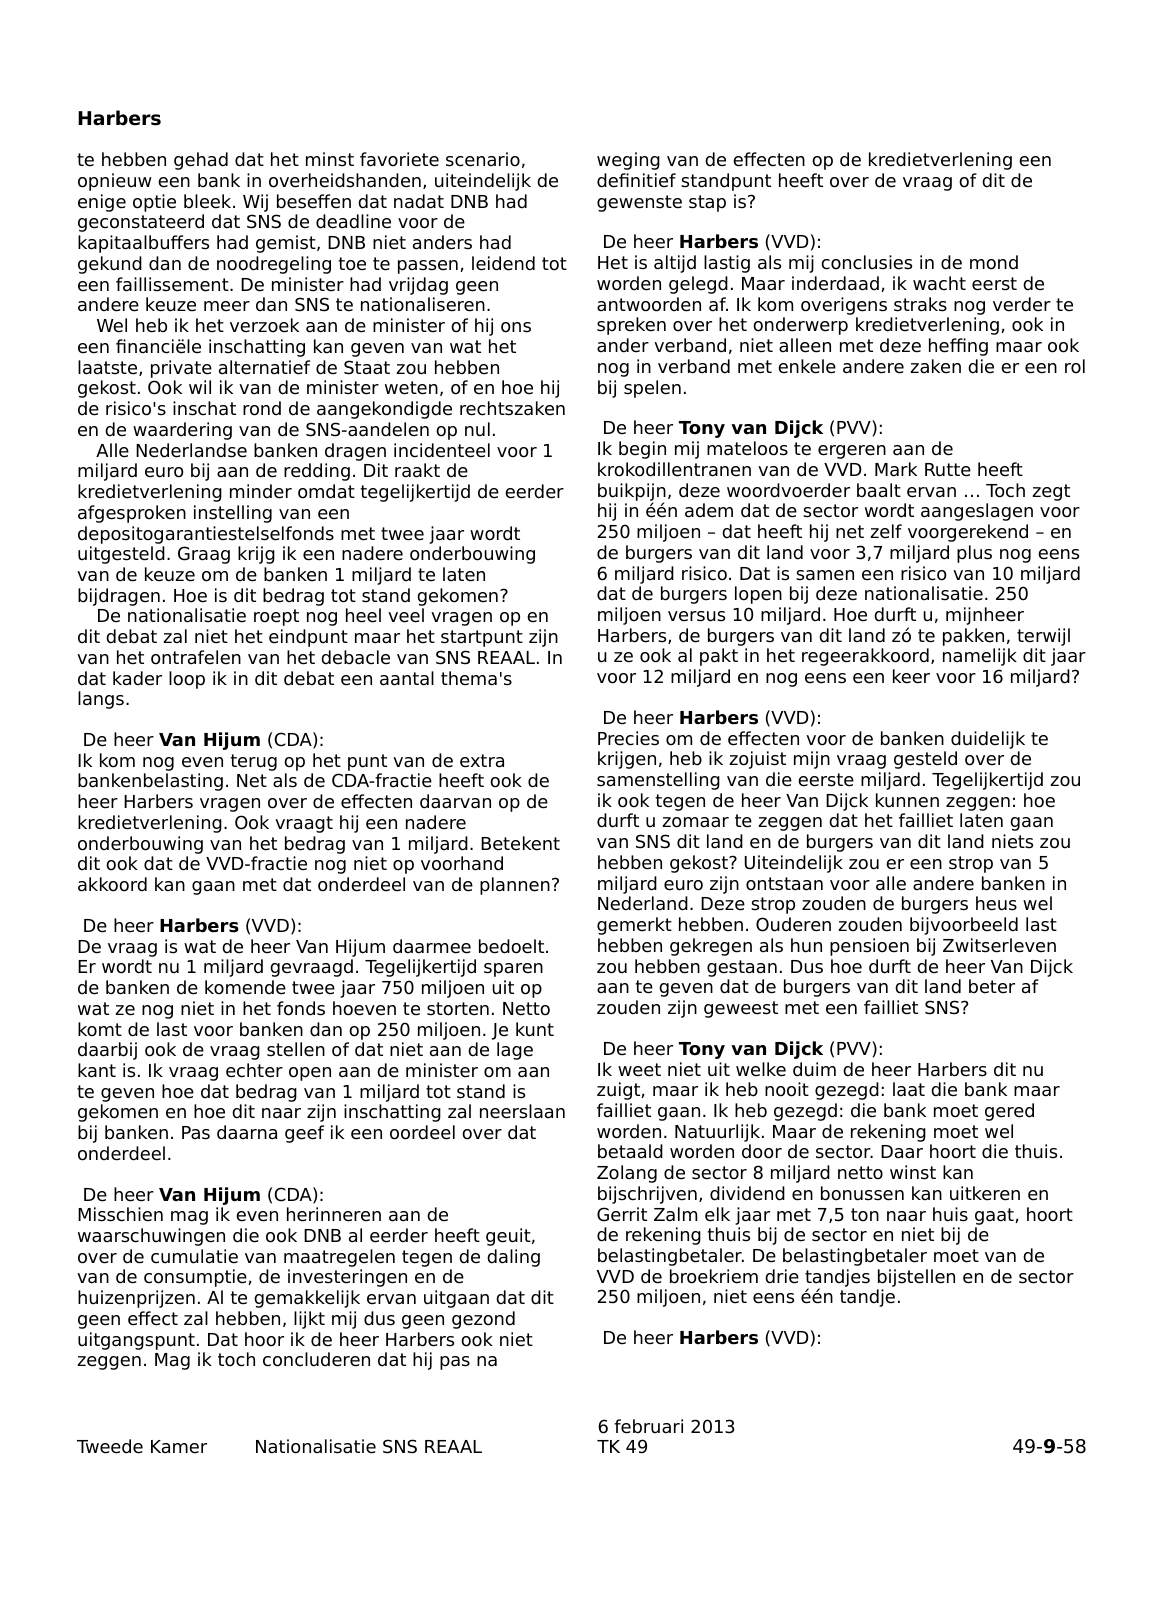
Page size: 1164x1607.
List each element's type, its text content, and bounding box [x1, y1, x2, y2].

text De heer Harbers (VVD): [596, 232, 1087, 253]
text De heer Tony van Dijck (PVV): [596, 1039, 1087, 1059]
text De nationalisatie roept nog heel veel vragen op en dit debat zal niet het eindpunt maar het startpunt zijn van het ontrafelen van het debacle van SNS REAAL. In dat kader loop ik in dit debat een aantal thema's langs. [77, 606, 567, 710]
text De heer Harbers (VVD): [596, 1328, 1087, 1349]
text De heer Harbers (VVD): [596, 708, 1087, 728]
text De heer Tony van Dijck (PVV): [596, 418, 1087, 439]
text Alle Nederlandse banken dragen incidenteel voor 1 miljard euro bij aan de redding. Dit raakt de kredietverlening minder omdat tegelijkertijd de eerder afgesproken instelling van een depositogarantiestelselfonds met twee jaar wordt uitgesteld. Graag krijg ik een nadere onderbouwing van de keuze om de banken 1 miljard te laten bijdragen. Hoe is dit bedrag tot stand gekomen? [77, 440, 567, 606]
text De vraag is wat de heer Van Hijum daarmee bedoelt. Er wordt nu 1 miljard gevraagd. Tegelijkertijd sparen de banken de komende twee jaar 750 miljoen uit op wat ze nog niet in het fonds hoeven te storten. Netto komt de last voor banken dan op 250 miljoen. Je kunt daarbij ook de vraag stellen of dat niet aan de lage kant is. Ik vraag echter open aan de minister om aan te geven hoe dat bedrag van 1 miljard tot stand is gekomen en hoe dit naar zijn inschatting zal neerslaan bij banken. Pas daarna geef ik een oordeel over dat onderdeel. [77, 936, 567, 1164]
text De heer Van Hijum (CDA): [77, 730, 567, 751]
text Ik weet niet uit welke duim de heer Harbers dit nu zuigt, maar ik heb nooit gezegd: laat die bank maar failliet gaan. Ik heb gezegd: die bank moet gered worden. Natuurlijk. Maar de rekening moet wel betaald worden door de sector. Daar hoort die thuis. Zolang de sector 8 miljard netto winst kan bijschrijven, dividend en bonussen kan uitkeren en Gerrit Zalm elk jaar met 7,5 ton naar huis gaat, hoort de rekening thuis bij de sector en niet bij de belastingbetaler. De belastingbetaler moet van de VVD de broekriem drie tandjes bijstellen en de sector 250 miljoen, niet eens één tandje. [596, 1059, 1087, 1308]
text Wel heb ik het verzoek aan de minister of hij ons een financiële inschatting kan geven van wat het laatste, private alternatief de Staat zou hebben gekost. Ook wil ik van de minister weten, of en hoe hij de risico's inschat rond de aangekondigde rechtszaken en de waardering van de SNS-aandelen op nul. [77, 316, 567, 440]
text De heer Harbers (VVD): [77, 916, 567, 936]
text De heer Van Hijum (CDA): [77, 1184, 567, 1205]
text Ik kom nog even terug op het punt van de extra bankenbelasting. Net als de CDA-fractie heeft ook de heer Harbers vragen over de effecten daarvan op de kredietverlening. Ook vraagt hij een nadere onderbouwing van het bedrag van 1 miljard. Betekent dit ook dat de VVD-fractie nog niet op voorhand akkoord kan gaan met dat onderdeel van de plannen? [77, 751, 567, 896]
text te hebben gehad dat het minst favoriete scenario, opnieuw een bank in overheidshanden, uiteindelijk de enige optie bleek. Wij beseffen dat nadat DNB had geconstateerd dat SNS de deadline voor de kapitaalbuffers had gemist, DNB niet anders had gekund dan de noodregeling toe te passen, leidend tot een faillissement. De minister had vrijdag geen andere keuze meer dan SNS te nationaliseren. [77, 150, 567, 316]
text Het is altijd lastig als mij conclusies in de mond worden gelegd. Maar inderdaad, ik wacht eerst de antwoorden af. Ik kom overigens straks nog verder te spreken over het onderwerp kredietverlening, ook in ander verband, niet alleen met deze heffing maar ook nog in verband met enkele andere zaken die er een rol bij spelen. [596, 253, 1087, 398]
text Ik begin mij mateloos te ergeren aan de krokodillentranen van de VVD. Mark Rutte heeft buikpijn, deze woordvoerder baalt ervan … Toch zegt hij in één adem dat de sector wordt aangeslagen voor 250 miljoen – dat heeft hij net zelf voorgerekend – en de burgers van dit land voor 3,7 miljard plus nog eens 6 miljard risico. Dat is samen een risico van 10 miljard dat de burgers lopen bij deze nationalisatie. 250 miljoen versus 10 miljard. Hoe durft u, mijnheer Harbers, de burgers van dit land zó te pakken, terwijl u ze ook al pakt in het regeerakkoord, namelijk dit jaar voor 12 miljard en nog eens een keer voor 16 miljard? [596, 439, 1087, 688]
text Precies om de effecten voor de banken duidelijk te krijgen, heb ik zojuist mijn vraag gesteld over de samenstelling van die eerste miljard. Tegelijkertijd zou ik ook tegen de heer Van Dijck kunnen zeggen: hoe durft u zomaar te zeggen dat het failliet laten gaan van SNS dit land en de burgers van dit land niets zou hebben gekost? Uiteindelijk zou er een strop van 5 miljard euro zijn ontstaan voor alle andere banken in Nederland. Deze strop zouden de burgers heus wel gemerkt hebben. Ouderen zouden bijvoorbeeld last hebben gekregen als hun pensioen bij Zwitserleven zou hebben gestaan. Dus hoe durft de heer Van Dijck aan te geven dat de burgers van dit land beter af zouden zijn geweest met een failliet SNS? [596, 728, 1087, 1019]
text Misschien mag ik even herinneren aan de waarschuwingen die ook DNB al eerder heeft geuit, over de cumulatie van maatregelen tegen de daling van de consumptie, de investeringen en de huizenprijzen. Al te gemakkelijk ervan uitgaan dat dit geen effect zal hebben, lijkt mij dus geen gezond uitgangspunt. Dat hoor ik de heer Harbers ook niet zeggen. Mag ik toch concluderen dat hij pas na [77, 1205, 567, 1371]
text weging van de effecten op de kredietverlening een definitief standpunt heeft over de vraag of dit de gewenste stap is? [596, 150, 1087, 212]
